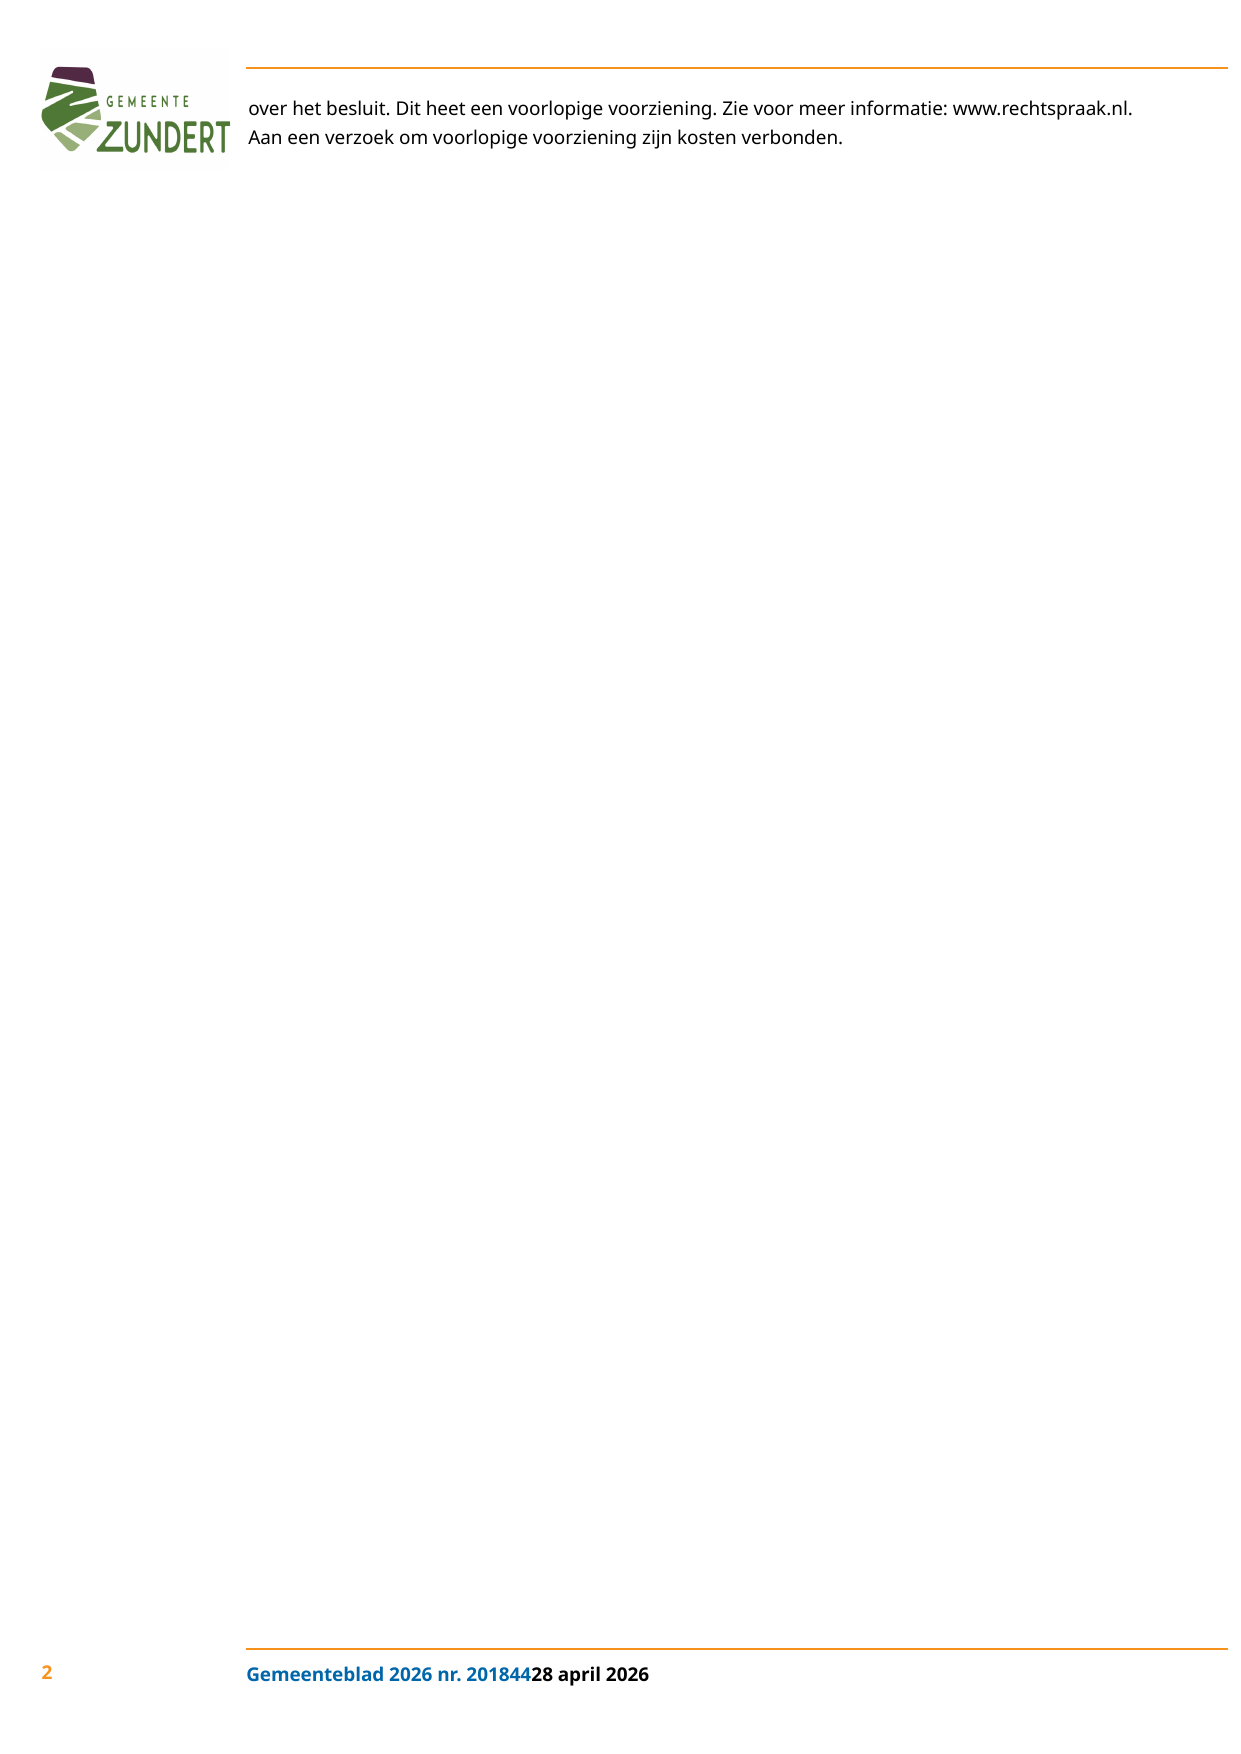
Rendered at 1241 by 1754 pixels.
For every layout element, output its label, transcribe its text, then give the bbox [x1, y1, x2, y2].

text over het besluit. Dit heet een voorlopige voorziening. Zie voor meer informatie: www.rechtspraak.nl. Aan een verzoek om voorlopige voorziening zijn kosten verbonden. [248, 95, 1152, 150]
picture [41, 47, 231, 172]
